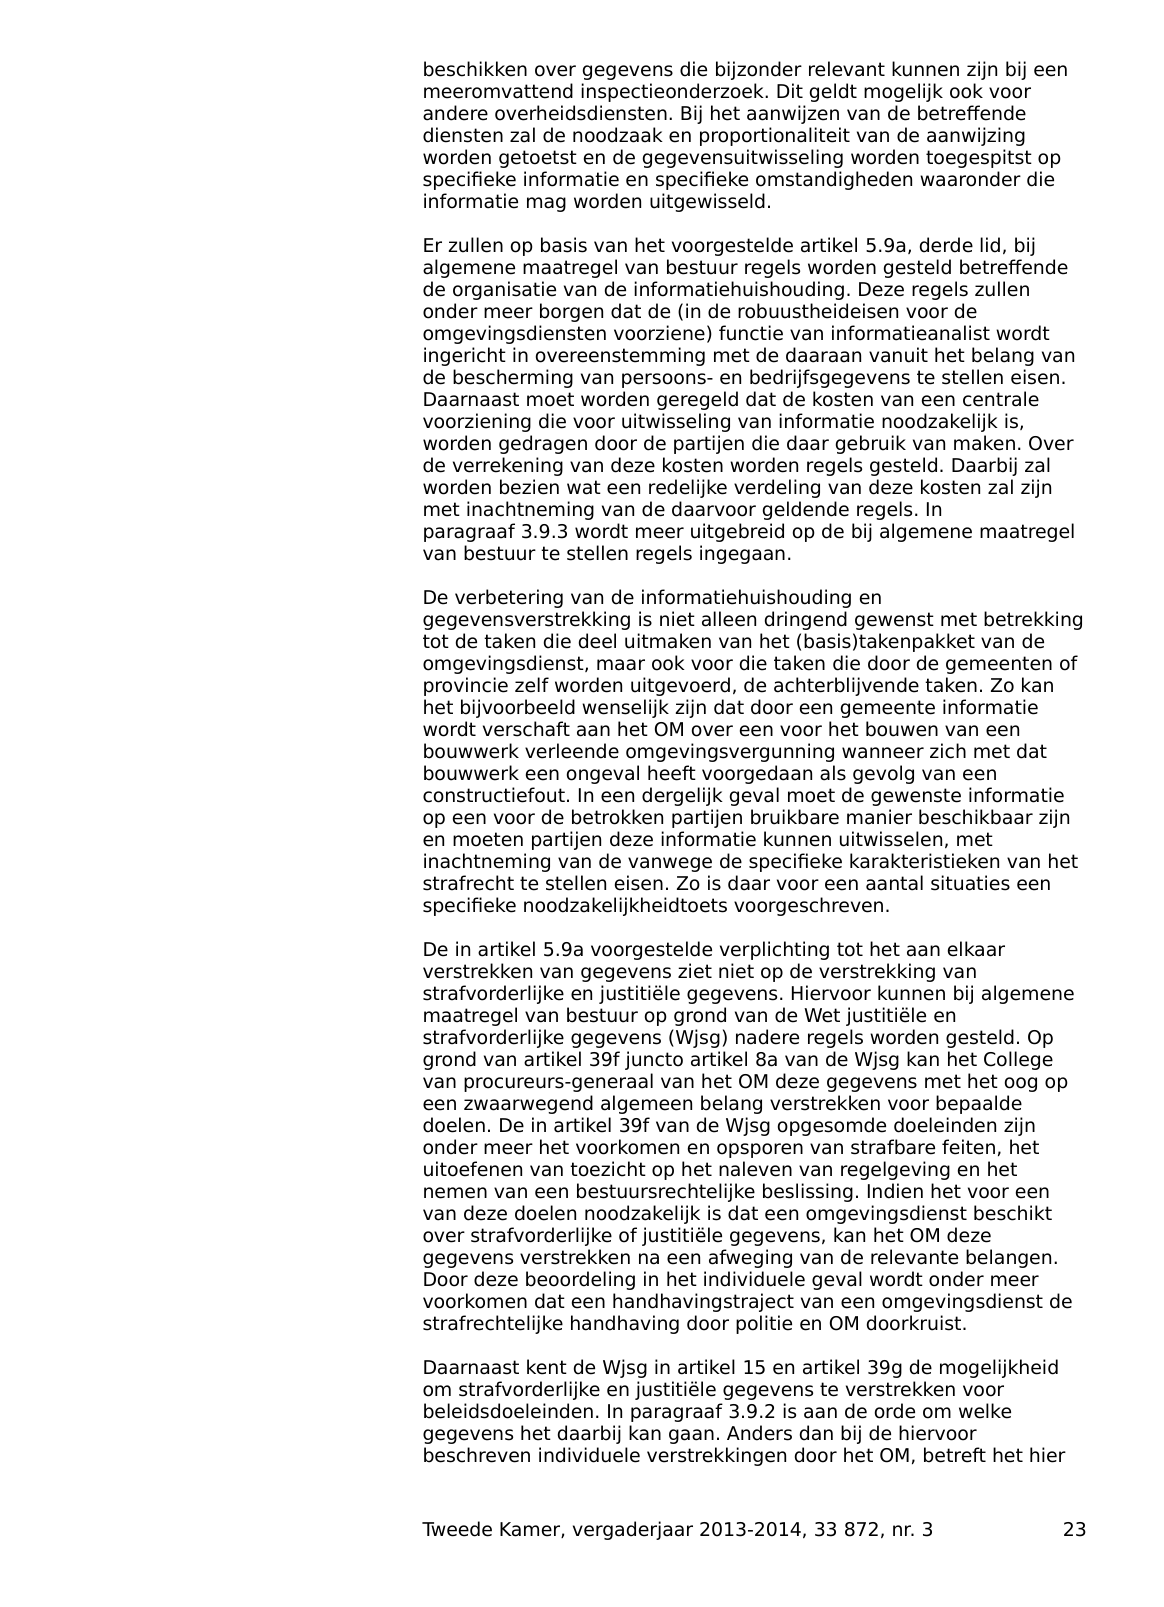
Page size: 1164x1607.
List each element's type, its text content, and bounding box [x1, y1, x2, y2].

text De verbetering van de informatiehuishouding en gegevensverstrekking is niet alleen dringend gewenst met betrekking tot de taken die deel uitmaken van het (basis)takenpakket van de omgevingsdienst, maar ook voor die taken die door de gemeenten of provincie zelf worden uitgevoerd, de achterblijvende taken. Zo kan het bijvoorbeeld wenselijk zijn dat door een gemeente informatie wordt verschaft aan het OM over een voor het bouwen van een bouwwerk verleende omgevingsvergunning wanneer zich met dat bouwwerk een ongeval heeft voorgedaan als gevolg van een constructiefout. In een dergelijk geval moet de gewenste informatie op een voor de betrokken partijen bruikbare manier beschikbaar zijn en moeten partijen deze informatie kunnen uitwisselen, met inachtneming van de vanwege de specifieke karakteristieken van het strafrecht te stellen eisen. Zo is daar voor een aantal situaties een specifieke noodzakelijkheidtoets voorgeschreven. [422, 587, 1087, 917]
text Er zullen op basis van het voorgestelde artikel 5.9a, derde lid, bij algemene maatregel van bestuur regels worden gesteld betreffende de organisatie van de informatiehuishouding. Deze regels zullen onder meer borgen dat de (in de robuustheideisen voor de omgevingsdiensten voorziene) functie van informatieanalist wordt ingericht in overeenstemming met de daaraan vanuit het belang van de bescherming van persoons- en bedrijfsgegevens te stellen eisen. Daarnaast moet worden geregeld dat de kosten van een centrale voorziening die voor uitwisseling van informatie noodzakelijk is, worden gedragen door de partijen die daar gebruik van maken. Over de verrekening van deze kosten worden regels gesteld. Daarbij zal worden bezien wat een redelijke verdeling van deze kosten zal zijn met inachtneming van de daarvoor geldende regels. In paragraaf 3.9.3 wordt meer uitgebreid op de bij algemene maatregel van bestuur te stellen regels ingegaan. [422, 235, 1087, 565]
text De in artikel 5.9a voorgestelde verplichting tot het aan elkaar verstrekken van gegevens ziet niet op de verstrekking van strafvorderlijke en justitiële gegevens. Hiervoor kunnen bij algemene maatregel van bestuur op grond van de Wet justitiële en strafvorderlijke gegevens (Wjsg) nadere regels worden gesteld. Op grond van artikel 39f juncto artikel 8a van de Wjsg kan het College van procureurs-generaal van het OM deze gegevens met het oog op een zwaarwegend algemeen belang verstrekken voor bepaalde doelen. De in artikel 39f van de Wjsg opgesomde doeleinden zijn onder meer het voorkomen en opsporen van strafbare feiten, het uitoefenen van toezicht op het naleven van regelgeving en het nemen van een bestuursrechtelijke beslissing. Indien het voor een van deze doelen noodzakelijk is dat een omgevingsdienst beschikt over strafvorderlijke of justitiële gegevens, kan het OM deze gegevens verstrekken na een afweging van de relevante belangen. Door deze beoordeling in het individuele geval wordt onder meer voorkomen dat een handhavingstraject van een omgevingsdienst de strafrechtelijke handhaving door politie en OM doorkruist. [422, 939, 1087, 1334]
text Daarnaast kent de Wjsg in artikel 15 en artikel 39g de mogelijkheid om strafvorderlijke en justitiële gegevens te verstrekken voor beleidsdoeleinden. In paragraaf 3.9.2 is aan de orde om welke gegevens het daarbij kan gaan. Anders dan bij de hiervoor beschreven individuele verstrekkingen door het OM, betreft het hier [422, 1357, 1087, 1467]
text beschikken over gegevens die bijzonder relevant kunnen zijn bij een meeromvattend inspectieonderzoek. Dit geldt mogelijk ook voor andere overheidsdiensten. Bij het aanwijzen van de betreffende diensten zal de noodzaak en proportionaliteit van de aanwijzing worden getoetst en de gegevensuitwisseling worden toegespitst op specifieke informatie en specifieke omstandigheden waaronder die informatie mag worden uitgewisseld. [422, 59, 1087, 213]
